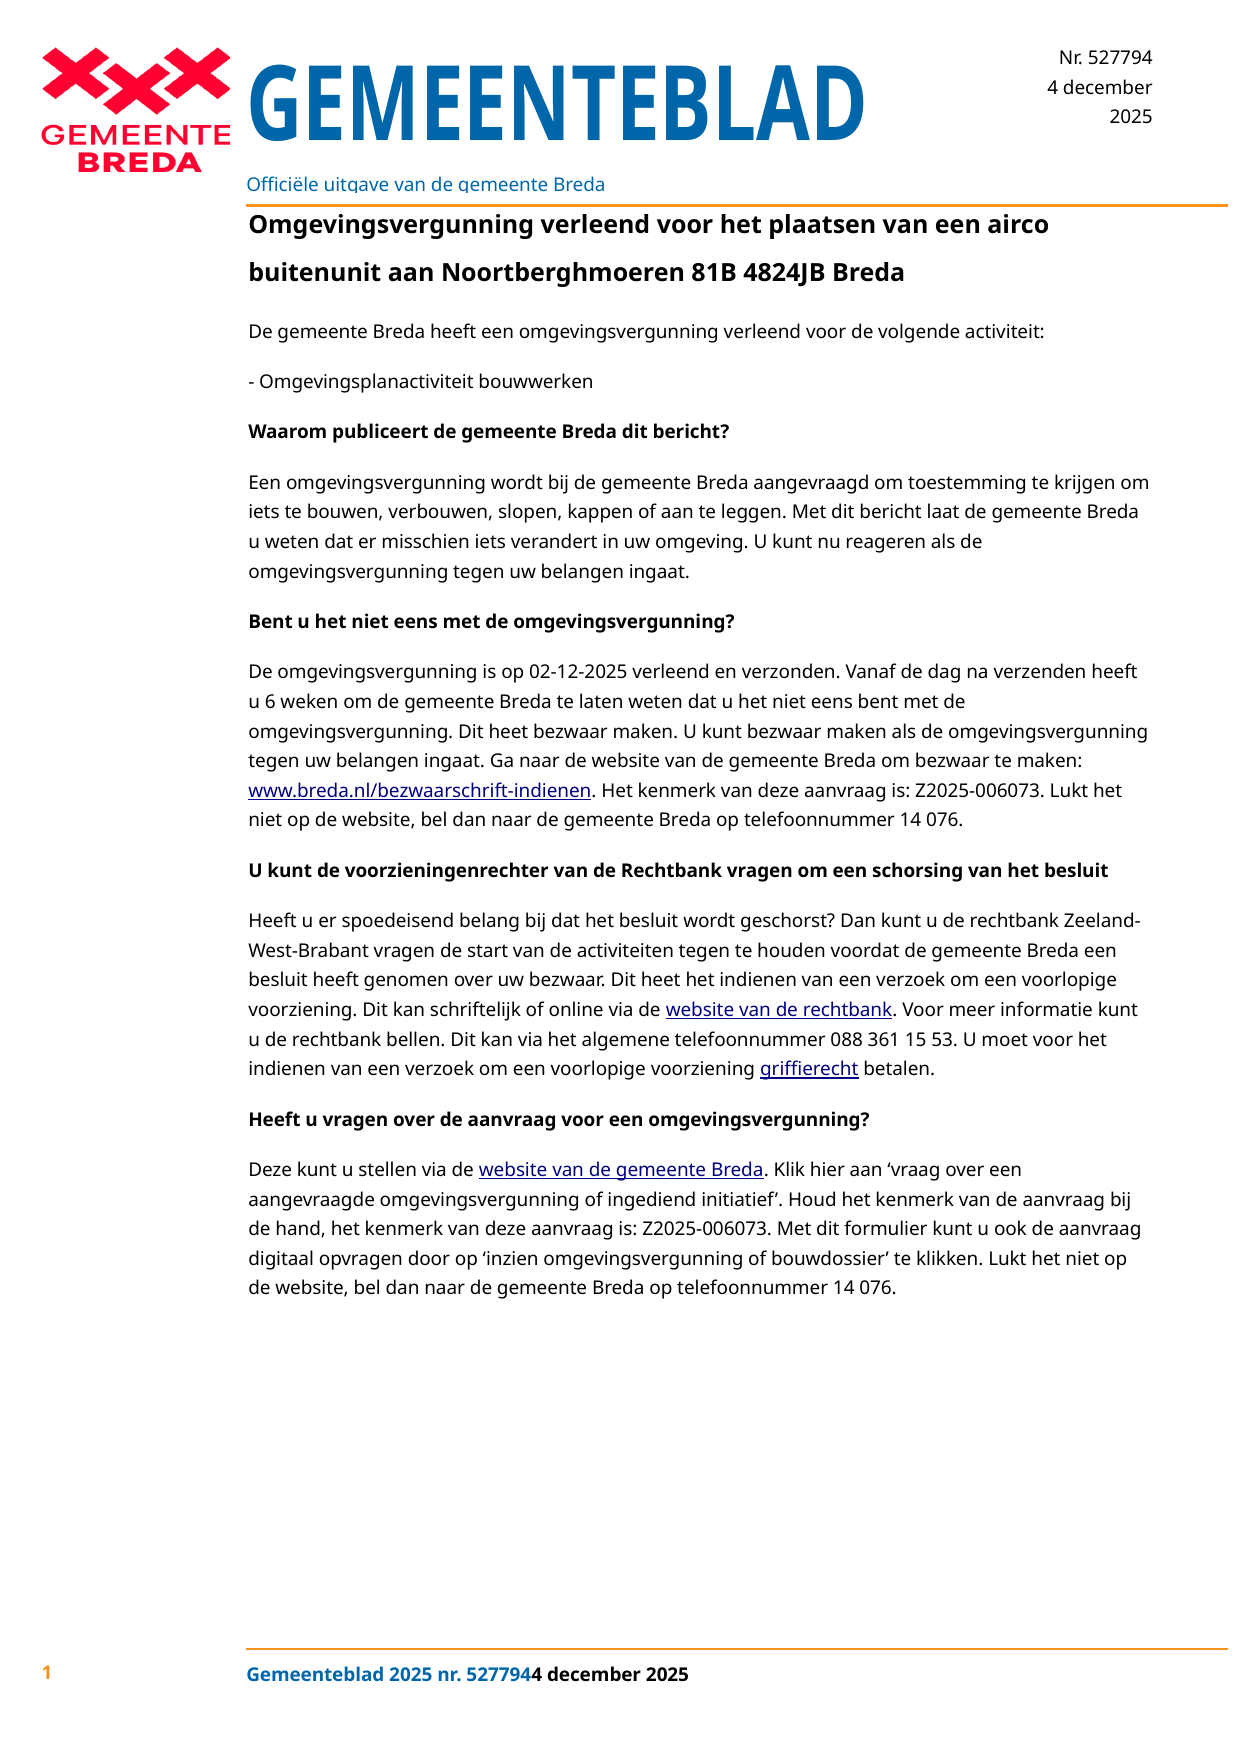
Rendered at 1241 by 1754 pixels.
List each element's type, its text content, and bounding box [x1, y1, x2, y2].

text De gemeente Breda heeft een omgevingsvergunning verleend voor de volgende activiteit: [248, 318, 1152, 344]
text Heeft u er spoedeisend belang bij dat het besluit wordt geschorst? Dan kunt u de rechtbank Zeeland-West-Brabant vragen de start van de activiteiten tegen te houden voordat de gemeente Breda een besluit heeft genomen over uw bezwaar. Dit heet het indienen van een verzoek om een voorlopige voorziening. Dit kan schriftelijk of online via de website van de rechtbank. Voor meer informatie kunt u de rechtbank bellen. Dit kan via het algemene telefoonnummer 088 361 15 53. U moet voor het indienen van een verzoek om een voorlopige voorziening griffierecht betalen. [248, 907, 1152, 1081]
text De omgevingsvergunning is op 02-12-2025 verleend en verzonden. Vanaf de dag na verzenden heeft u 6 weken om de gemeente Breda te laten weten dat u het niet eens bent met de omgevingsvergunning. Dit heet bezwaar maken. U kunt bezwaar maken als de omgevingsvergunning tegen uw belangen ingaat. Ga naar de website van de gemeente Breda om bezwaar te maken: www.breda.nl/bezwaarschrift-indienen. Het kenmerk van deze aanvraag is: Z2025-006073. Lukt het niet op de website, bel dan naar de gemeente Breda op telefoonnummer 14 076. [248, 659, 1152, 832]
text Deze kunt u stellen via de website van de gemeente Breda. Klik hier aan ‘vraag over een aangevraagde omgevingsvergunning of ingediend initiatief’. Houd het kenmerk van de aanvraag bij de hand, het kenmerk van deze aanvraag is: Z2025-006073. Met dit formulier kunt u ook de aanvraag digitaal opvragen door op ‘inzien omgevingsvergunning of bouwdossier’ te klikken. Lukt het niet op de website, bel dan naar de gemeente Breda op telefoonnummer 14 076. [248, 1156, 1152, 1300]
text Een omgevingsvergunning wordt bij de gemeente Breda aangevraagd om toestemming te krijgen om iets te bouwen, verbouwen, slopen, kappen of aan te leggen. Met dit bericht laat de gemeente Breda u weten dat er misschien iets verandert in uw omgeving. U kunt nu reageren als de omgevingsvergunning tegen uw belangen ingaat. [248, 469, 1152, 584]
text Omgevingsvergunning verleend voor het plaatsen van een airco buitenunit aan Noortberghmoeren 81B 4824JB Breda [248, 207, 1152, 288]
text Waarom publiceert de gemeente Breda dit bericht? [248, 419, 1152, 444]
text Bent u het niet eens met de omgevingsvergunning? [248, 608, 1152, 634]
text - Omgevingsplanactiviteit bouwwerken [248, 368, 1152, 394]
text U kunt de voorzieningenrechter van de Rechtbank vragen om een schorsing van het besluit [248, 857, 1152, 883]
picture [41, 47, 231, 172]
text Heeft u vragen over de aanvraag voor een omgevingsvergunning? [248, 1106, 1152, 1132]
